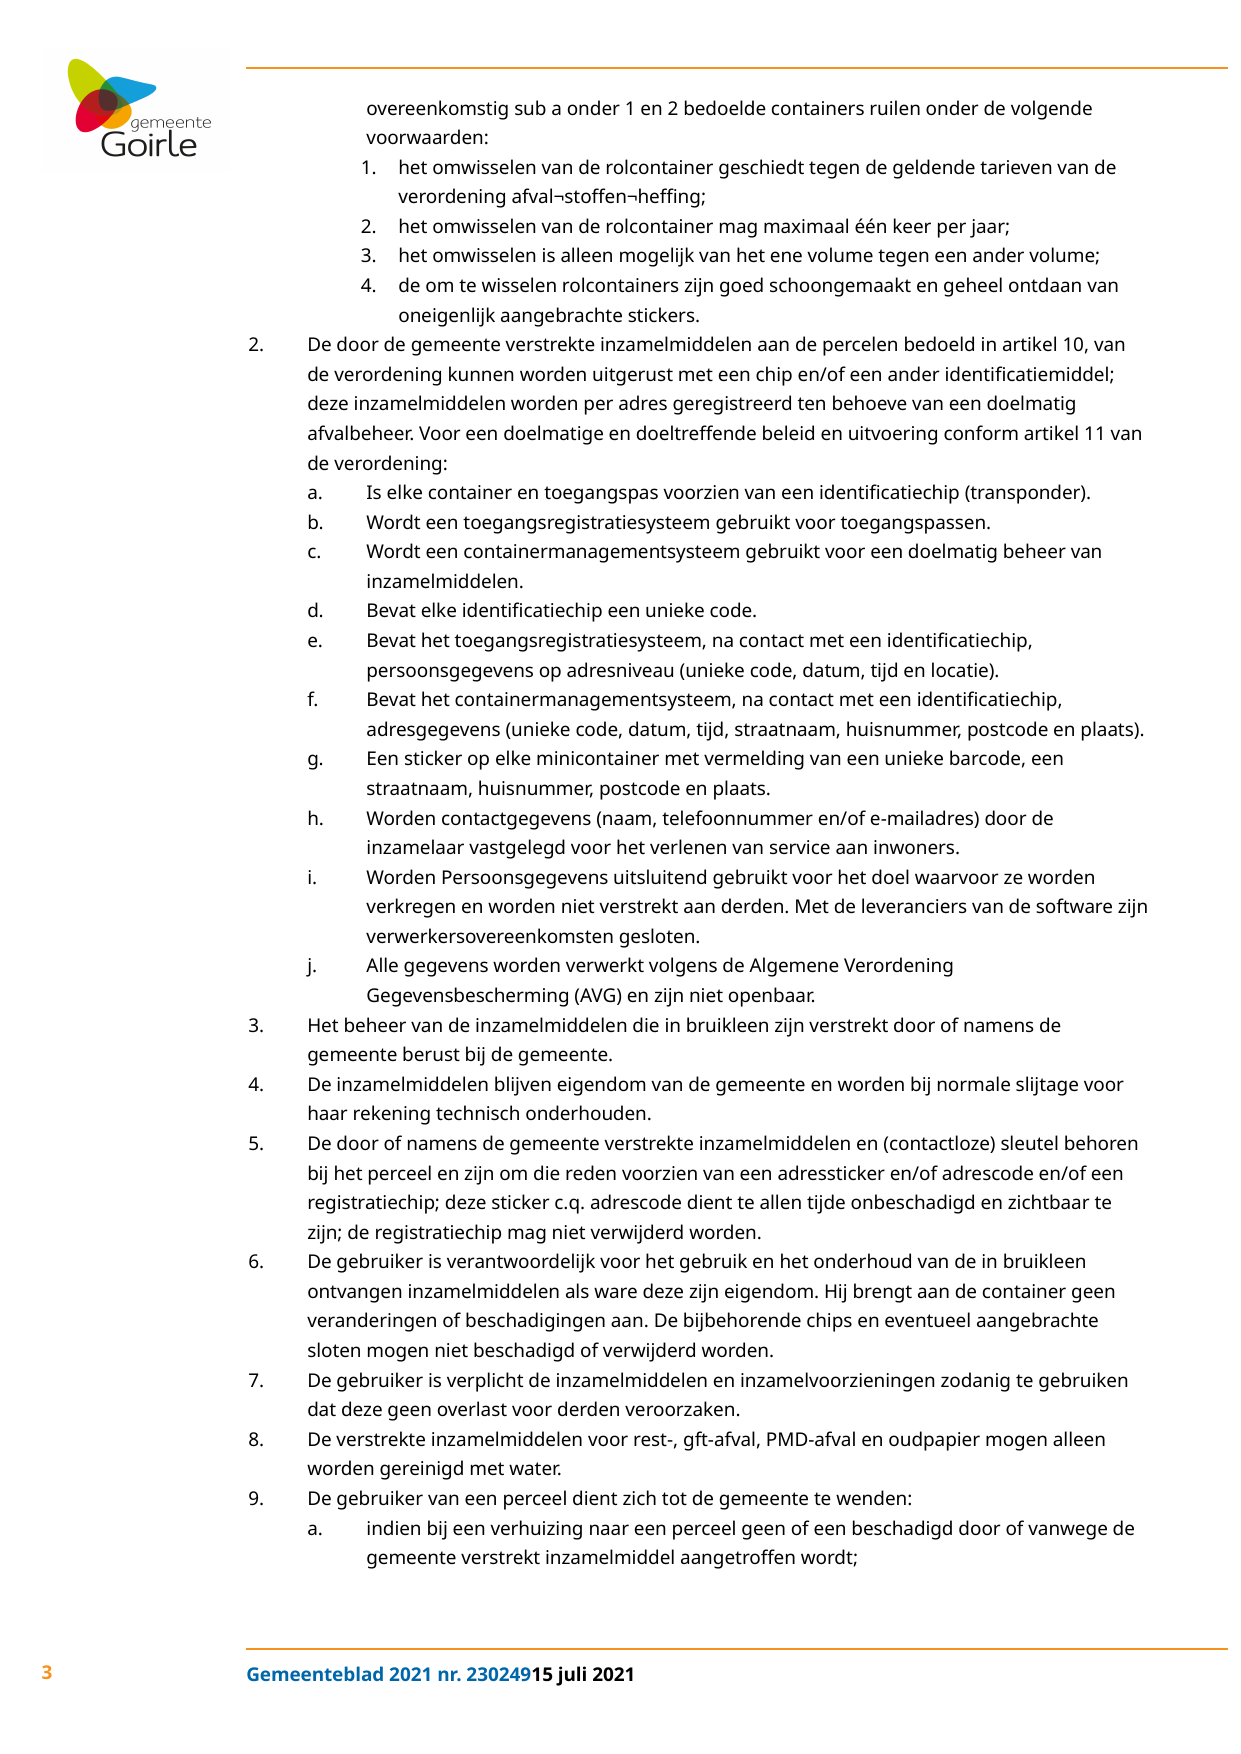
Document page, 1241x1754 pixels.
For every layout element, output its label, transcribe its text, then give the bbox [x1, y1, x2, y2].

list Worden Persoonsgegevens uitsluitend gebruikt voor het doel waarvoor ze worden verkregen en worden niet verstrekt aan derden. Met de leveranciers van de software zijn verwerkersovereenkomsten gesloten. [307, 864, 1152, 949]
list De door of namens de gemeente verstrekte inzamelmiddelen en (contactloze) sleutel behoren bij het perceel en zijn om die reden voorzien van een adressticker en/of adrescode en/of een registratiechip; deze sticker c.q. adrescode dient te allen tijde onbeschadigd en zichtbaar te zijn; de registratiechip mag niet verwijderd worden. [248, 1130, 1152, 1245]
list Bevat het toegangsregistratiesysteem, na contact met een identificatiechip, persoonsgegevens op adresniveau (unieke code, datum, tijd en locatie). [307, 627, 1152, 683]
list indien bij een verhuizing naar een perceel geen of een beschadigd door of vanwege de gemeente verstrekt inzamelmiddel aangetroffen wordt; [307, 1515, 1152, 1570]
list het omwisselen van de rolcontainer mag maximaal één keer per jaar; [361, 213, 1152, 239]
list De gebruiker is verplicht de inzamelmiddelen en inzamelvoorzieningen zodanig te gebruiken dat deze geen overlast voor derden veroorzaken. [248, 1367, 1152, 1422]
list De gebruiker van een perceel dient zich tot de gemeente te wenden: [248, 1485, 1152, 1511]
list het omwisselen is alleen mogelijk van het ene volume tegen een ander volume; [361, 243, 1152, 268]
list Een sticker op elke minicontainer met vermelding van een unieke barcode, een straatnaam, huisnummer, postcode en plaats. [307, 746, 1152, 801]
list Wordt een toegangsregistratiesysteem gebruikt voor toegangspassen. [307, 509, 1152, 535]
list De inzamelmiddelen blijven eigendom van de gemeente en worden bij normale slijtage voor haar rekening technisch onderhouden. [248, 1071, 1152, 1126]
list Wordt een containermanagementsysteem gebruikt voor een doelmatig beheer van inzamelmiddelen. [307, 538, 1152, 594]
list Is elke container en toegangspas voorzien van een identificatiechip (transponder). [307, 479, 1152, 505]
list Alle gegevens worden verwerkt volgens de Algemene Verordening Gegevensbescherming (AVG) en zijn niet openbaar. [307, 953, 1152, 1008]
list overeenkomstig sub a onder 1 en 2 bedoelde containers ruilen onder de volgende voorwaarden: [307, 95, 1152, 150]
list De verstrekte inzamelmiddelen voor rest-, gft-afval, PMD-afval en oudpapier mogen alleen worden gereinigd met water. [248, 1426, 1152, 1481]
list Bevat elke identificatiechip een unieke code. [307, 598, 1152, 623]
list de om te wisselen rolcontainers zijn goed schoongemaakt en geheel ontdaan van oneigenlijk aangebrachte stickers. [361, 272, 1152, 328]
list Worden contactgegevens (naam, telefoonnummer en/of e-mailadres) door de inzamelaar vastgelegd voor het verlenen van service aan inwoners. [307, 805, 1152, 860]
list het omwisselen van de rolcontainer geschiedt tegen de geldende tarieven van de verordening afval¬stoffen¬heffing; [361, 154, 1152, 209]
list De gebruiker is verantwoordelijk voor het gebruik en het onderhoud van de in bruikleen ontvangen inzamelmiddelen als ware deze zijn eigendom. Hij brengt aan de container geen veranderingen of beschadigingen aan. De bijbehorende chips en eventueel aangebrachte sloten mogen niet beschadigd of verwijderd worden. [248, 1248, 1152, 1363]
list Bevat het containermanagementsysteem, na contact met een identificatiechip, adresgegevens (unieke code, datum, tijd, straatnaam, huisnummer, postcode en plaats). [307, 686, 1152, 742]
list Het beheer van de inzamelmiddelen die in bruikleen zijn verstrekt door of namens de gemeente berust bij de gemeente. [248, 1012, 1152, 1067]
list De door de gemeente verstrekte inzamelmiddelen aan de percelen bedoeld in artikel 10, van de verordening kunnen worden uitgerust met een chip en/of een ander identificatiemiddel; deze inzamelmiddelen worden per adres geregistreerd ten behoeve van een doelmatig afvalbeheer. Voor een doelmatige en doeltreffende beleid en uitvoering conform artikel 11 van de verordening: [248, 331, 1152, 476]
picture [41, 47, 231, 172]
